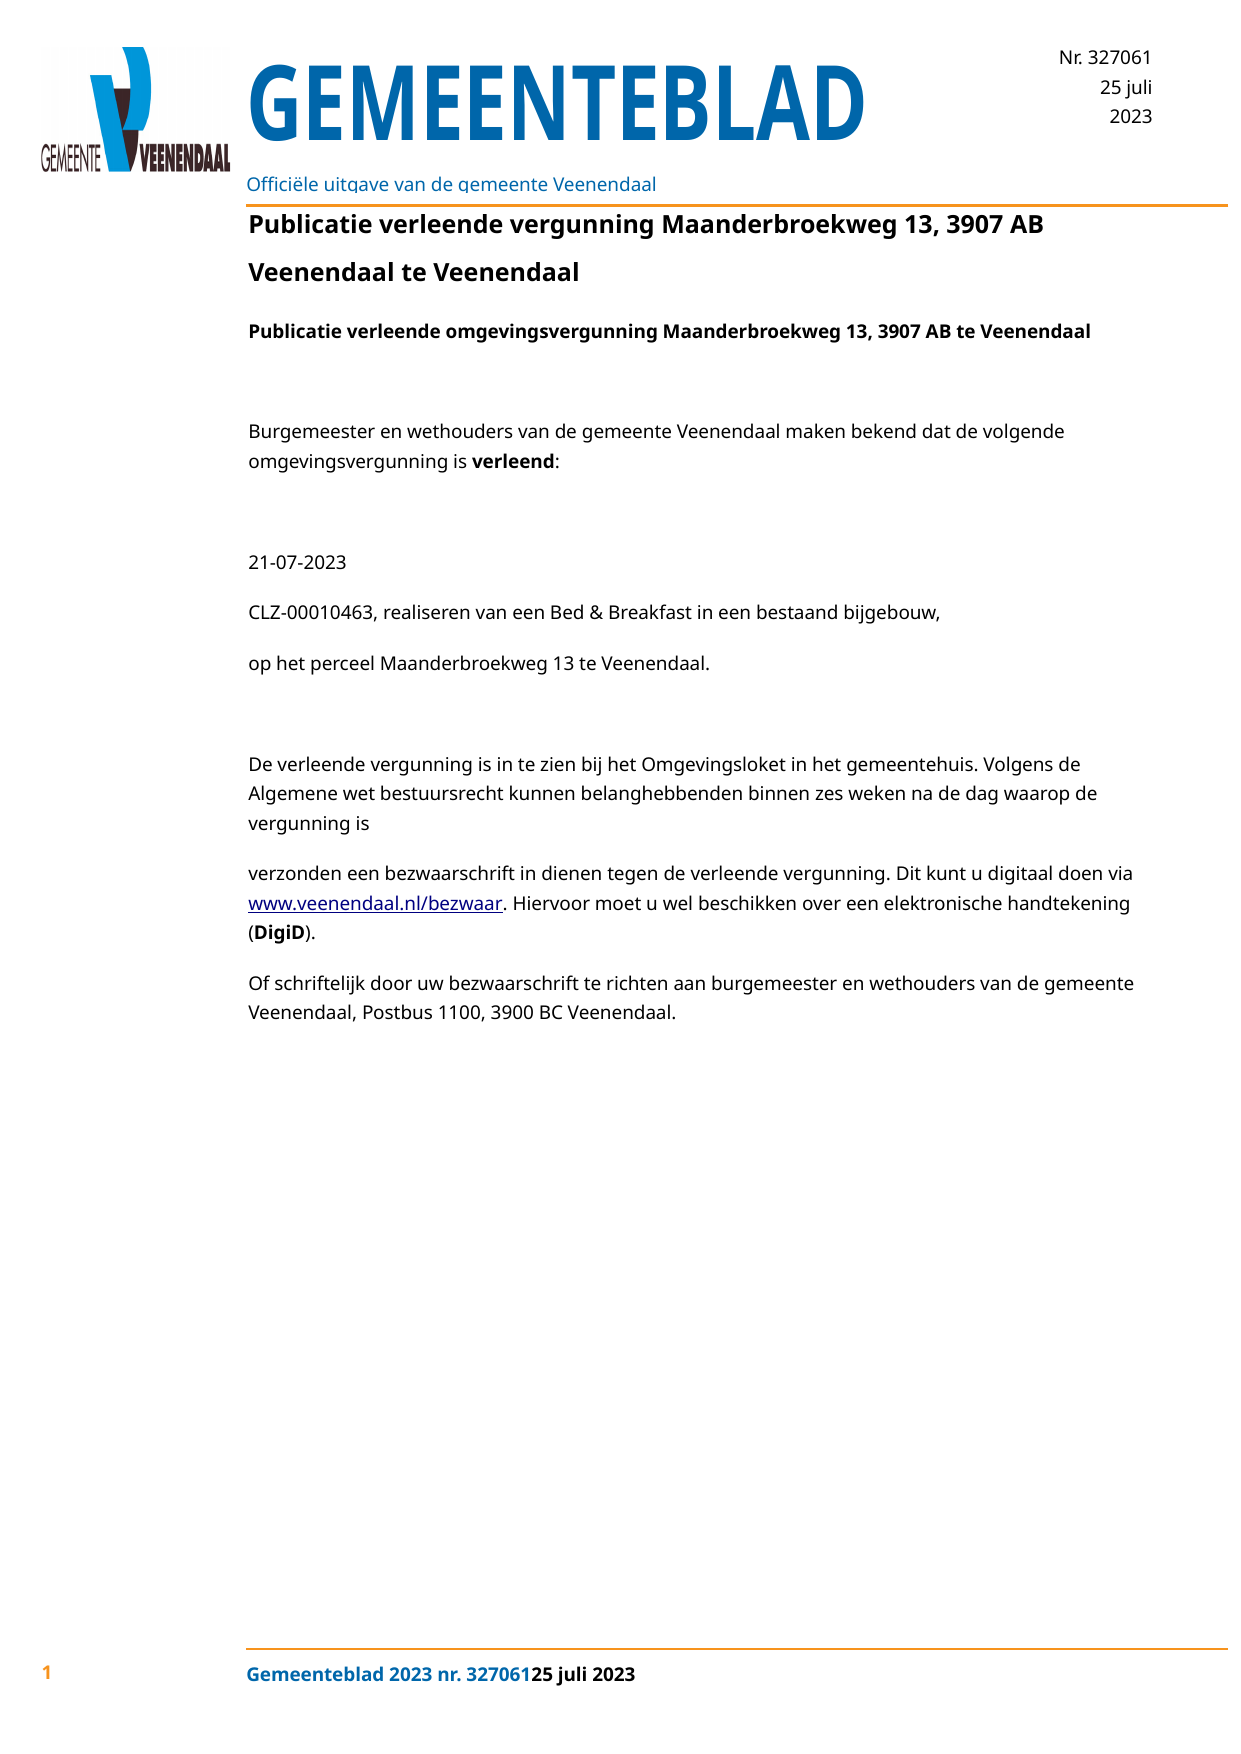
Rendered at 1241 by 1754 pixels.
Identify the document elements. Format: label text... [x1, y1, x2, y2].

text CLZ-00010463, realiseren van een Bed & Breakfast in een bestaand bijgebouw, [248, 599, 1152, 625]
text Publicatie verleende omgevingsvergunning Maanderbroekweg 13, 3907 AB te Veenendaal [248, 318, 1152, 344]
text Burgemeester en wethouders van de gemeente Veenendaal maken bekend dat de volgende omgevingsvergunning is verleend: [248, 419, 1152, 474]
picture [41, 47, 130, 172]
text De verleende vergunning is in te zien bij het Omgevingsloket in het gemeentehuis. Volgens de Algemene wet bestuursrecht kunnen belanghebbenden binnen zes weken na de dag waarop de vergunning is [248, 751, 1152, 836]
picture [123, 47, 231, 172]
text 21-07-2023 [248, 549, 1152, 575]
text op het perceel Maanderbroekweg 13 te Veenendaal. [248, 650, 1152, 676]
text verzonden een bezwaarschrift in dienen tegen de verleende vergunning. Dit kunt u digitaal doen via www.veenendaal.nl/bezwaar. Hiervoor moet u wel beschikken over een elektronische handtekening (DigiD). [248, 860, 1152, 945]
text Publicatie verleende vergunning Maanderbroekweg 13, 3907 AB Veenendaal te Veenendaal [248, 207, 1152, 288]
text Of schriftelijk door uw bezwaarschrift te richten aan burgemeester en wethouders van de gemeente Veenendaal, Postbus 1100, 3900 BC Veenendaal. [248, 970, 1152, 1025]
